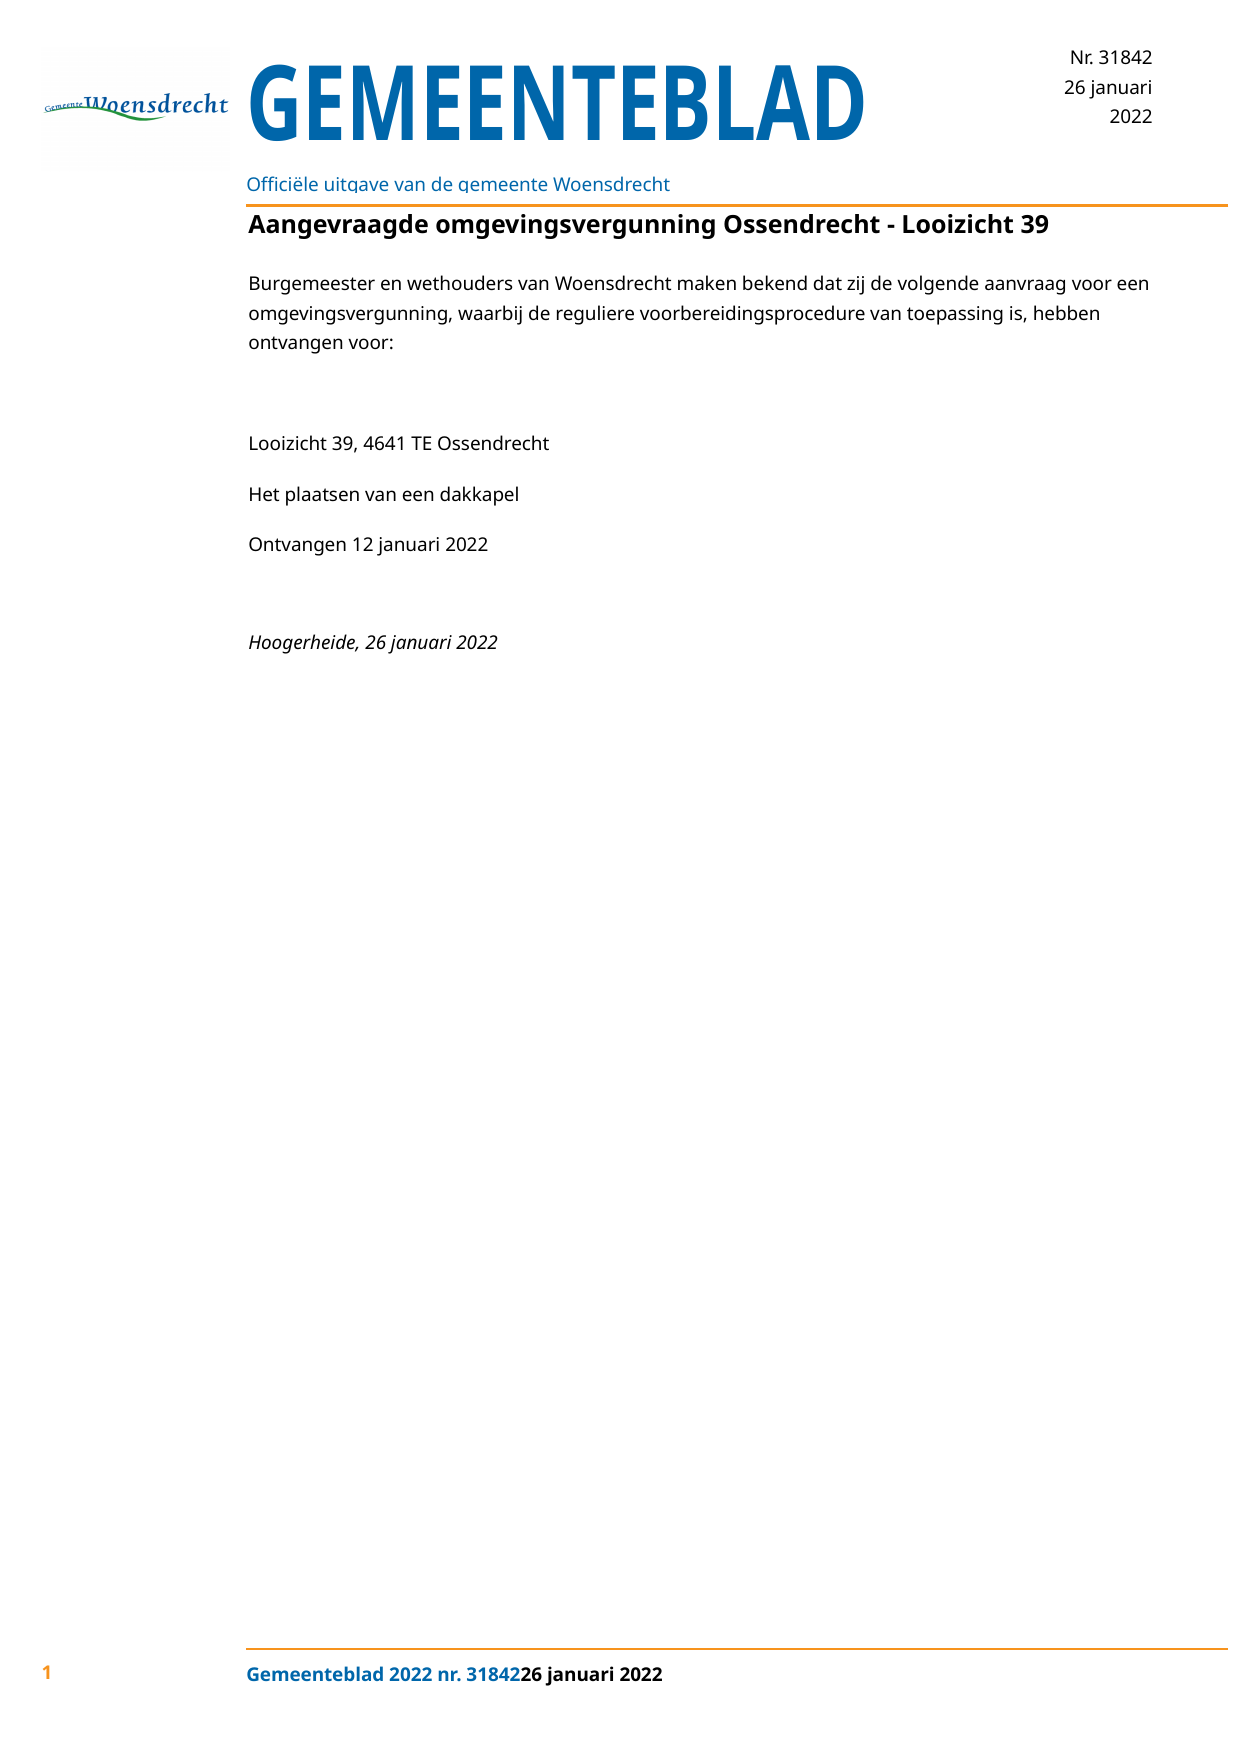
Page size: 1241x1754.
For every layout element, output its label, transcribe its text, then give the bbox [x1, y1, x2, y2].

text Hoogerheide, 26 januari 2022 [248, 629, 1152, 655]
text Looizicht 39, 4641 TE Ossendrecht [248, 430, 1152, 456]
text Ontvangen 12 januari 2022 [248, 531, 1152, 557]
text Aangevraagde omgevingsvergunning Ossendrecht - Looizicht 39 [248, 207, 1152, 241]
text Het plaatsen van een dakkapel [248, 481, 1152, 506]
picture [41, 47, 231, 172]
text Burgemeester en wethouders van Woensdrecht maken bekend dat zij de volgende aanvraag voor een omgevingsvergunning, waarbij de reguliere voorbereidingsprocedure van toepassing is, hebben ontvangen voor: [248, 270, 1152, 355]
